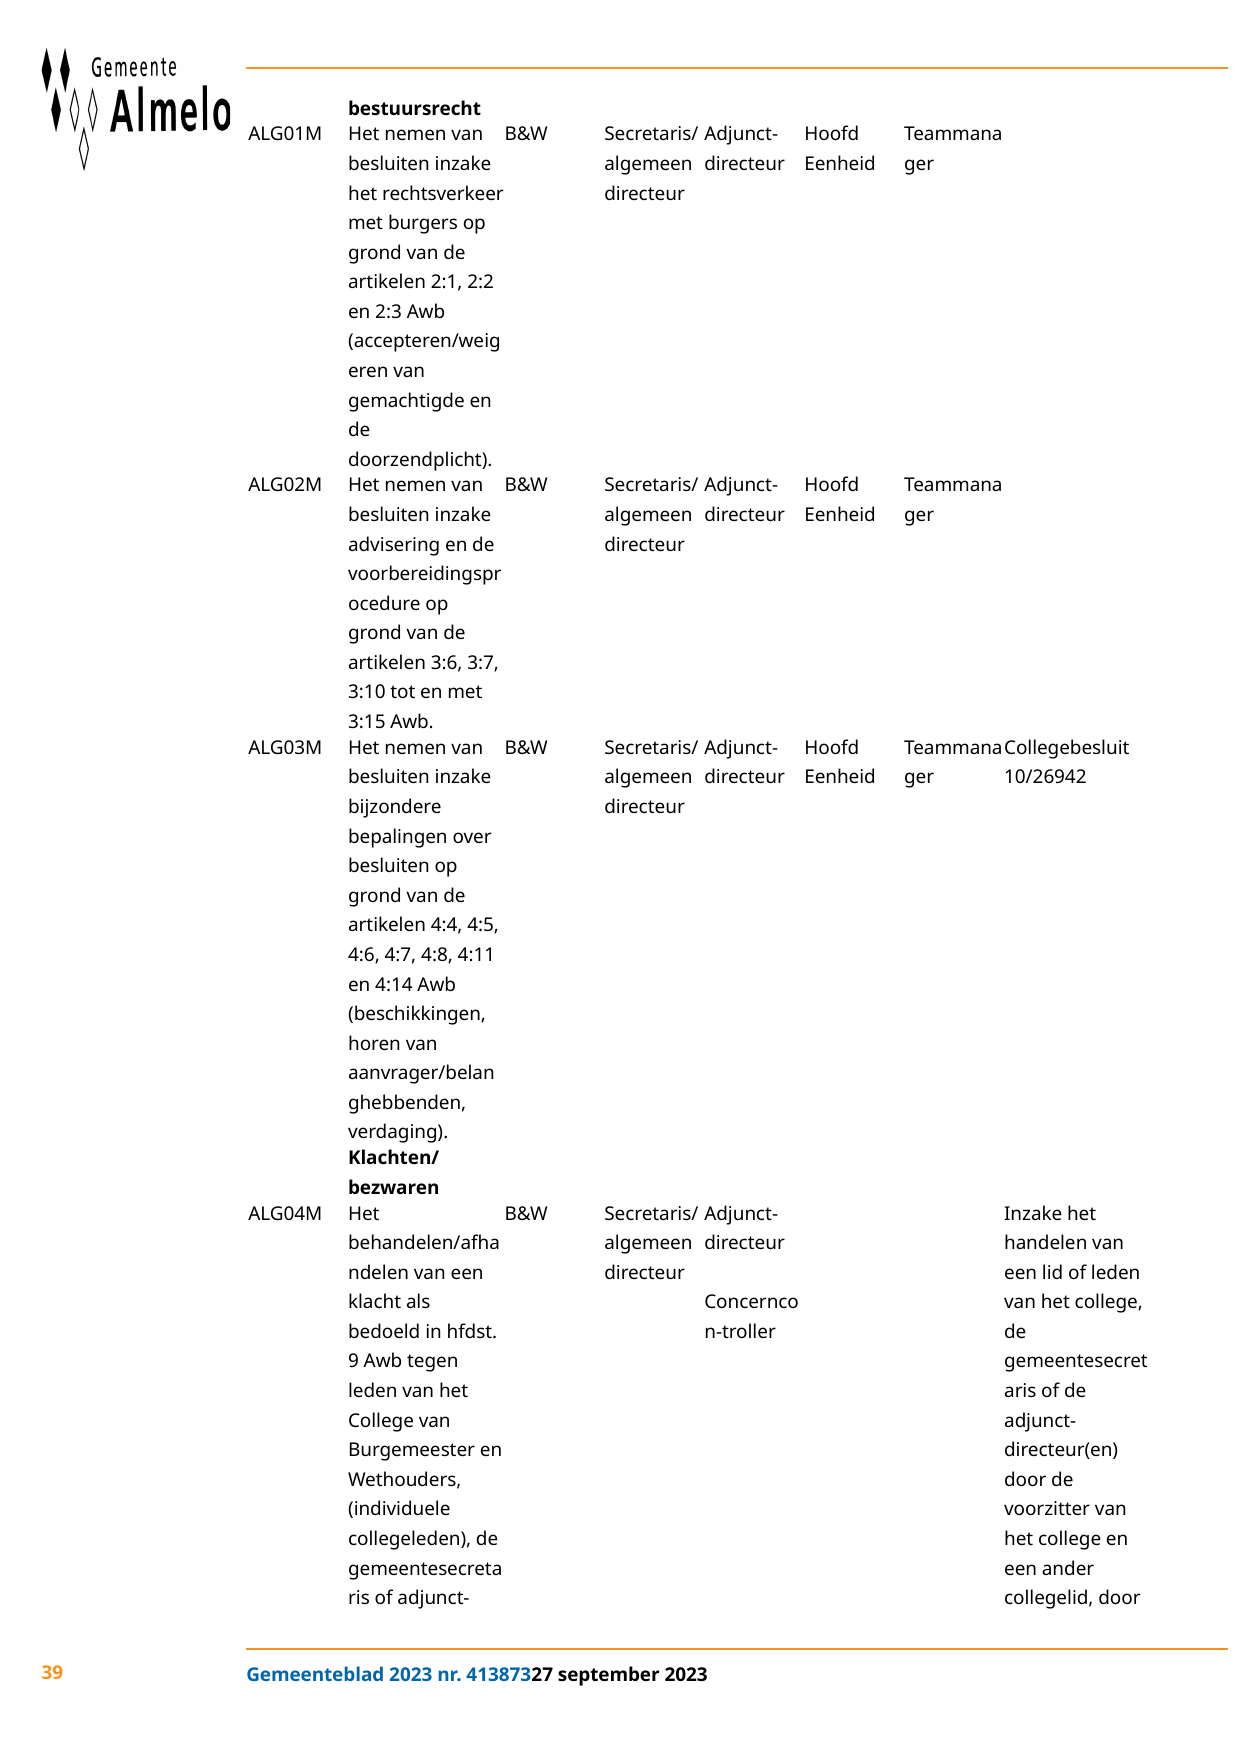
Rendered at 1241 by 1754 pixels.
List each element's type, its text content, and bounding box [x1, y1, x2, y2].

table_cell Secretaris/ algemeen directeur [604, 1200, 704, 1610]
table_cell B&W [504, 472, 604, 734]
table_cell [804, 1144, 904, 1200]
table_cell [1004, 472, 1152, 734]
table_cell [504, 1144, 604, 1200]
table_cell Hoofd Eenheid [804, 121, 904, 472]
table_cell [804, 95, 904, 121]
table_cell Teammanager [904, 121, 1004, 472]
table_cell Klachten/bezwaren [348, 1144, 504, 1200]
table_cell [804, 1200, 904, 1610]
table_cell Inzake het handelen van een lid of leden van het college, de gemeentesecretaris of de adjunct-directeur(en) door de voorzitter van het college en een ander collegelid, door [1004, 1200, 1152, 1610]
picture [41, 47, 231, 172]
table_cell [904, 1200, 1004, 1610]
table_cell Hoofd Eenheid [804, 472, 904, 734]
table_cell ALG02M [248, 472, 348, 734]
table_cell Adjunct-directeur [704, 121, 804, 472]
table_cell Secretaris/ algemeen directeur [604, 121, 704, 472]
table_cell [904, 1144, 1004, 1200]
table_cell Adjunct-directeur Concerncon-troller [704, 1200, 804, 1610]
table_cell Secretaris/ algemeen directeur [604, 734, 704, 1144]
table_cell [904, 95, 1004, 121]
table_cell [604, 95, 704, 121]
table_cell Het nemen van besluiten inzake bijzondere bepalingen over besluiten op grond van de artikelen 4:4, 4:5, 4:6, 4:7, 4:8, 4:11 en 4:14 Awb (beschikkingen, horen van aanvrager/belanghebbenden, verdaging). [348, 734, 504, 1144]
table_cell Het behandelen/afhandelen van een klacht als bedoeld in hfdst. 9 Awb tegen leden van het College van Burgemeester en Wethouders, (individuele collegeleden), de gemeentesecretaris of adjunct- [348, 1200, 504, 1610]
table_cell bestuursrecht [348, 95, 504, 121]
table_cell ALG04M [248, 1200, 348, 1610]
table_cell [704, 95, 804, 121]
table_cell [1004, 1144, 1152, 1200]
table_cell Hoofd Eenheid [804, 734, 904, 1144]
table_cell Adjunct-directeur [704, 472, 804, 734]
table_cell [504, 95, 604, 121]
table_cell Teammanager [904, 472, 1004, 734]
table_cell [1004, 95, 1152, 121]
table_cell B&W [504, 121, 604, 472]
table_cell B&W [504, 1200, 604, 1610]
table_cell [1004, 121, 1152, 472]
table_cell ALG03M [248, 734, 348, 1144]
table_cell Adjunct-directeur [704, 734, 804, 1144]
table_cell B&W [504, 734, 604, 1144]
table_cell ALG01M [248, 121, 348, 472]
table_cell [704, 1144, 804, 1200]
table_cell [604, 1144, 704, 1200]
table_cell [248, 95, 348, 121]
table_cell Het nemen van besluiten inzake het rechtsverkeer met burgers op grond van de artikelen 2:1, 2:2 en 2:3 Awb (accepteren/weigeren van gemachtigde en de doorzendplicht). [348, 121, 504, 472]
table_cell Het nemen van besluiten inzake advisering en de voorbereidingsprocedure op grond van de artikelen 3:6, 3:7, 3:10 tot en met 3:15 Awb. [348, 472, 504, 734]
table_cell Secretaris/ algemeen directeur [604, 472, 704, 734]
table_cell Teammanager [904, 734, 1004, 1144]
table_cell Collegebesluit 10/26942 [1004, 734, 1152, 1144]
table_cell [248, 1144, 348, 1200]
